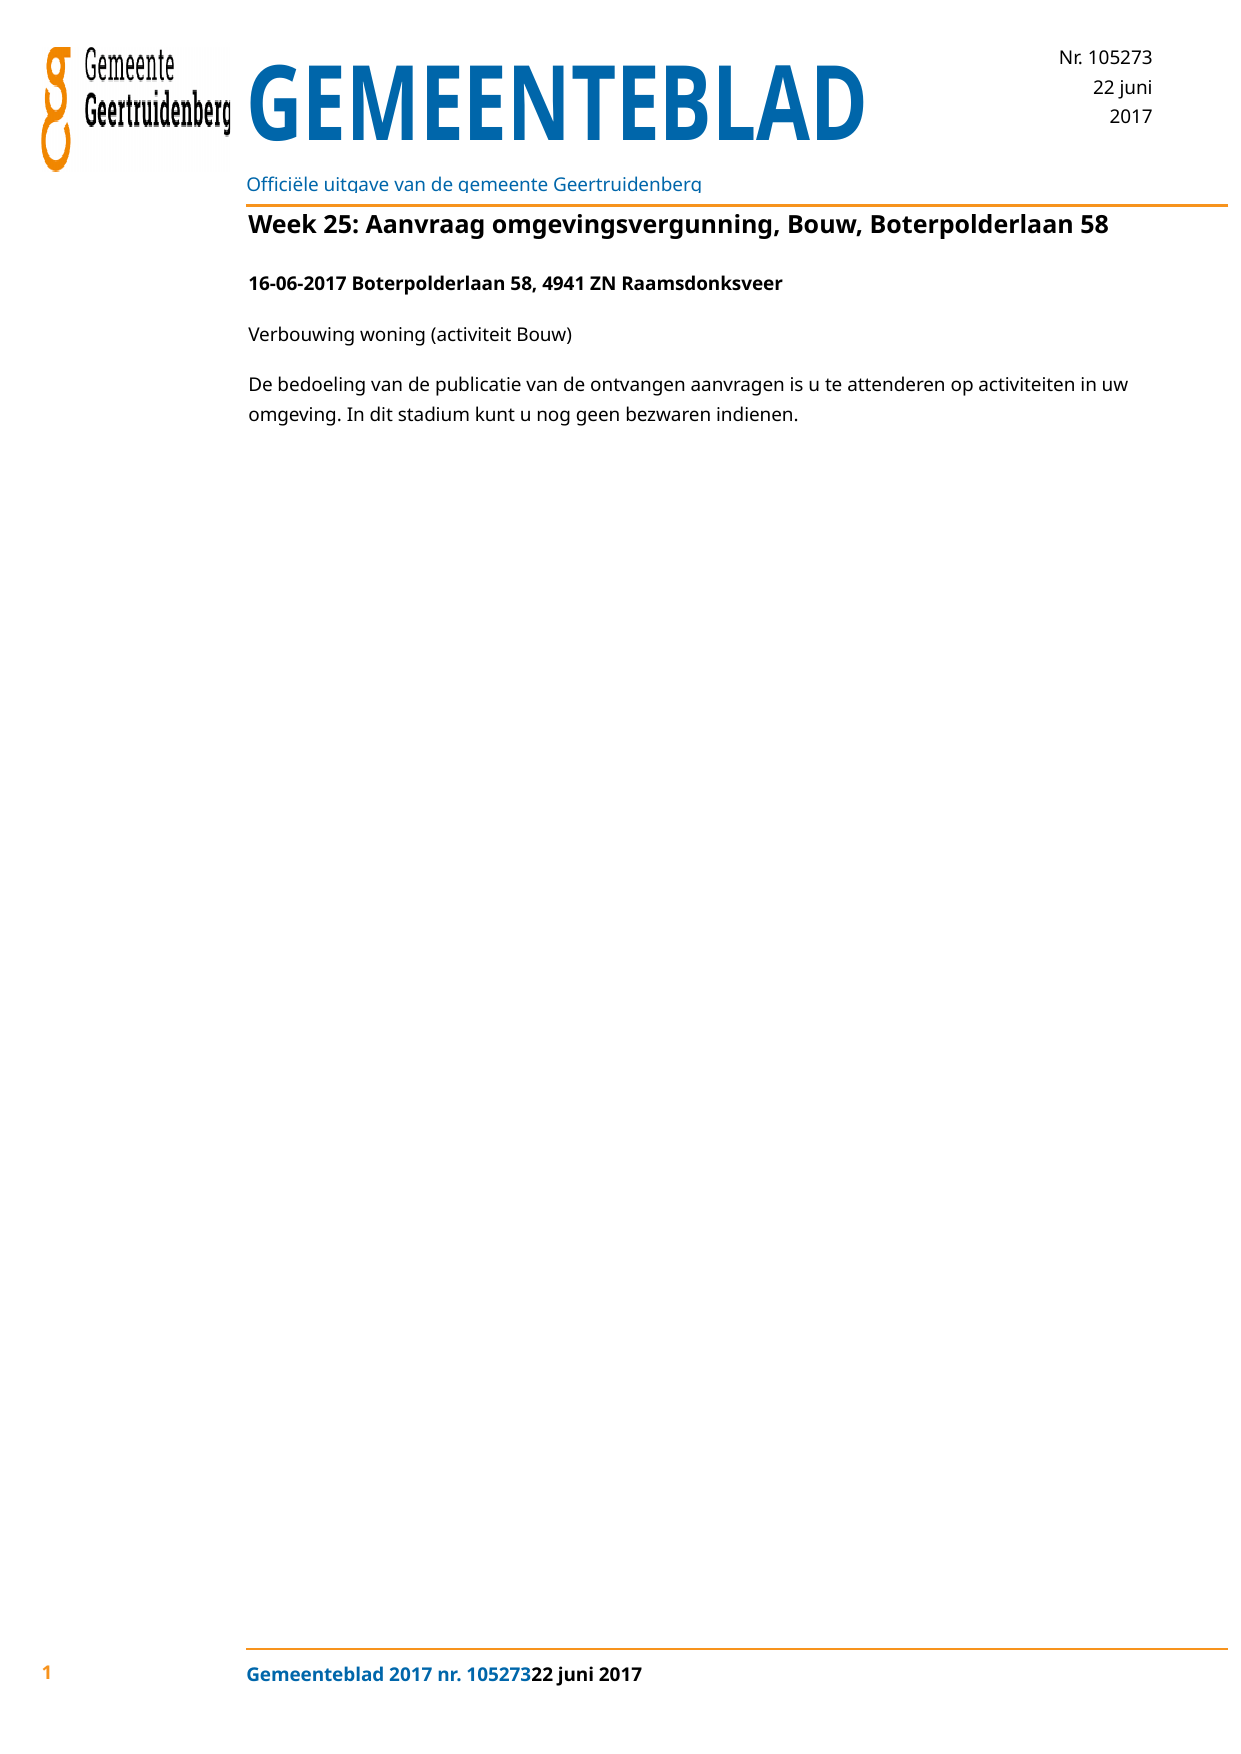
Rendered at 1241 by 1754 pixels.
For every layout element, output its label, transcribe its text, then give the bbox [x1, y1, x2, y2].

text Verbouwing woning (activiteit Bouw) [248, 321, 1152, 346]
text Week 25: Aanvraag omgevingsvergunning, Bouw, Boterpolderlaan 58 [248, 207, 1152, 241]
picture [41, 47, 231, 172]
text De bedoeling van de publicatie van de ontvangen aanvragen is u te attenderen op activiteiten in uw omgeving. In dit stadium kunt u nog geen bezwaren indienen. [248, 371, 1152, 426]
text 16-06-2017 Boterpolderlaan 58, 4941 ZN Raamsdonksveer [248, 270, 1152, 296]
